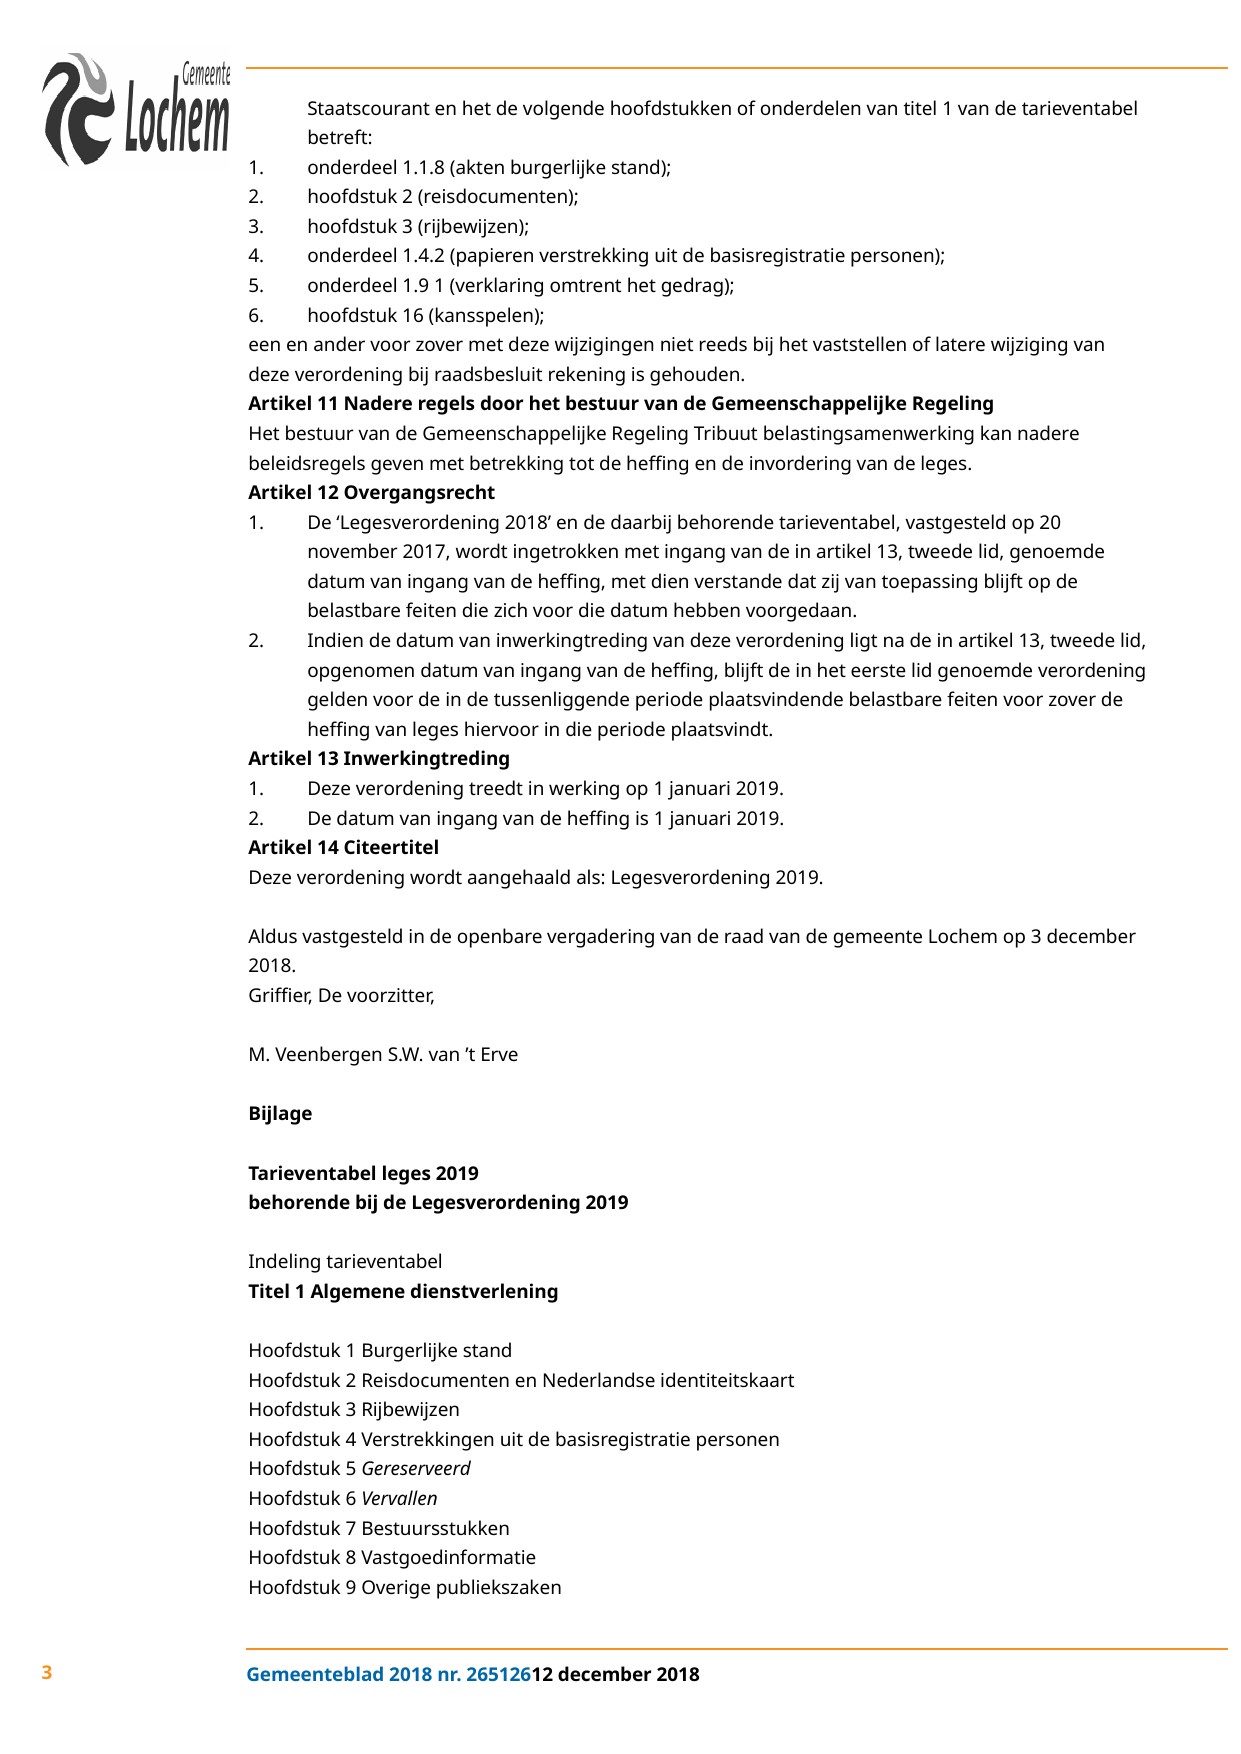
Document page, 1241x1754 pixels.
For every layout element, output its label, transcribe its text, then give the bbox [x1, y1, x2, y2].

text Artikel 14 Citeertitel [248, 834, 1152, 860]
text Hoofdstuk 2 Reisdocumenten en Nederlandse identiteitskaart [248, 1367, 1152, 1393]
list De ‘Legesverordening 2018’ en de daarbij behorende tarieventabel, vastgesteld op 20 november 2017, wordt ingetrokken met ingang van de in artikel 13, tweede lid, genoemde datum van ingang van de heffing, met dien verstande dat zij van toepassing blijft op de belastbare feiten die zich voor die datum hebben voorgedaan. [248, 509, 1152, 623]
text Hoofdstuk 4 Verstrekkingen uit de basisregistratie personen [248, 1426, 1152, 1452]
list Indien de datum van inwerkingtreding van deze verordening ligt na de in artikel 13, tweede lid, opgenomen datum van ingang van de heffing, blijft de in het eerste lid genoemde verordening gelden voor de in de tussenliggende periode plaatsvindende belastbare feiten voor zover de heffing van leges hiervoor in die periode plaatsvindt. [248, 627, 1152, 742]
text Hoofdstuk 1 Burgerlijke stand [248, 1337, 1152, 1363]
text Indeling tarieventabel [248, 1248, 1152, 1274]
list De datum van ingang van de heffing is 1 januari 2019. [248, 805, 1152, 831]
text Hoofdstuk 6 Vervallen [248, 1485, 1152, 1511]
text Het bestuur van de Gemeenschappelijke Regeling Tribuut belastingsamenwerking kan nadere beleidsregels geven met betrekking tot de heffing en de invordering van de leges. [248, 420, 1152, 476]
text Hoofdstuk 5 Gereserveerd [248, 1456, 1152, 1481]
text Deze verordening wordt aangehaald als: Legesverordening 2019. [248, 864, 1152, 890]
text Hoofdstuk 8 Vastgoedinformatie [248, 1544, 1152, 1570]
list hoofdstuk 16 (kansspelen); [248, 302, 1152, 328]
text Artikel 13 Inwerkingtreding [248, 746, 1152, 771]
text een en ander voor zover met deze wijzigingen niet reeds bij het vaststellen of latere wijziging van deze verordening bij raadsbesluit rekening is gehouden. [248, 331, 1152, 387]
list onderdeel 1.9 1 (verklaring omtrent het gedrag); [248, 272, 1152, 298]
text Aldus vastgesteld in de openbare vergadering van de raad van de gemeente Lochem op 3 december 2018. [248, 923, 1152, 978]
text Artikel 12 Overgangsrecht [248, 479, 1152, 505]
text Titel 1 Algemene dienstverlening [248, 1278, 1152, 1304]
list Deze verordening treedt in werking op 1 januari 2019. [248, 775, 1152, 801]
text Tarieventabel leges 2019 [248, 1160, 1152, 1186]
text Artikel 11 Nadere regels door het bestuur van de Gemeenschappelijke Regeling [248, 391, 1152, 416]
list hoofdstuk 2 (reisdocumenten); [248, 183, 1152, 209]
text Hoofdstuk 3 Rijbewijzen [248, 1396, 1152, 1422]
text Hoofdstuk 7 Bestuursstukken [248, 1515, 1152, 1541]
text behorende bij de Legesverordening 2019 [248, 1189, 1152, 1215]
picture [41, 47, 231, 172]
list Staatscourant en het de volgende hoofdstukken of onderdelen van titel 1 van de tarieventabel betreft: [248, 95, 1152, 150]
list onderdeel 1.1.8 (akten burgerlijke stand); [248, 154, 1152, 180]
text M. Veenbergen S.W. van ’t Erve [248, 1041, 1152, 1067]
text Hoofdstuk 9 Overige publiekszaken [248, 1574, 1152, 1600]
text Bijlage [248, 1101, 1152, 1126]
list hoofdstuk 3 (rijbewijzen); [248, 213, 1152, 239]
text Griffier, De voorzitter, [248, 982, 1152, 1008]
list onderdeel 1.4.2 (papieren verstrekking uit de basisregistratie personen); [248, 243, 1152, 268]
